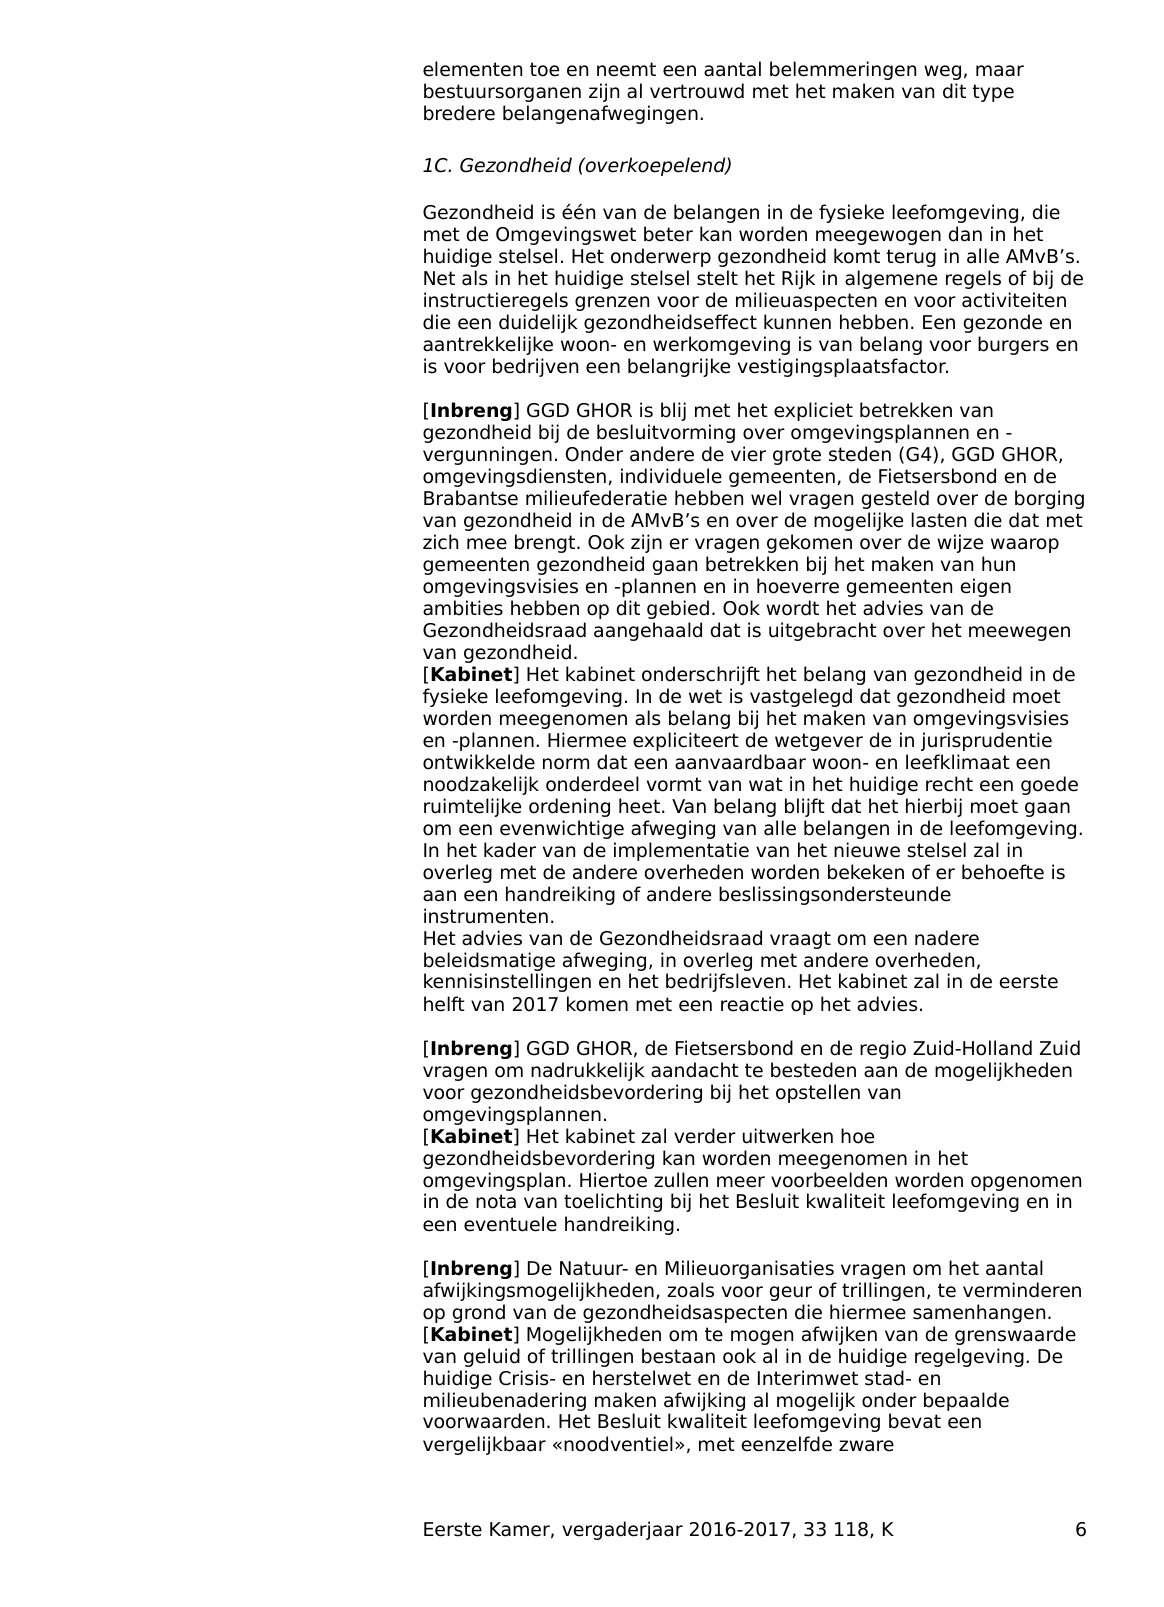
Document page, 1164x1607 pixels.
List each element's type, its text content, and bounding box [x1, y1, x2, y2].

text [Kabinet] Mogelijkheden om te mogen afwijken van de grenswaarde van geluid of trillingen bestaan ook al in de huidige regelgeving. De huidige Crisis- en herstelwet en de Interimwet stad- en milieubenadering maken afwijking al mogelijk onder bepaalde voorwaarden. Het Besluit kwaliteit leefomgeving bevat een vergelijkbaar «noodventiel», met eenzelfde zware [422, 1323, 1087, 1455]
text [Kabinet] Het kabinet onderschrijft het belang van gezondheid in de fysieke leefomgeving. In de wet is vastgelegd dat gezondheid moet worden meegenomen als belang bij het maken van omgevingsvisies en -plannen. Hiermee expliciteert de wetgever de in jurisprudentie ontwikkelde norm dat een aanvaardbaar woon- en leefklimaat een noodzakelijk onderdeel vormt van wat in het huidige recht een goede ruimtelijke ordening heet. Van belang blijft dat het hierbij moet gaan om een evenwichtige afweging van alle belangen in de leefomgeving. In het kader van de implementatie van het nieuwe stelsel zal in overleg met de andere overheden worden bekeken of er behoefte is aan een handreiking of andere beslissingsondersteunde instrumenten. [422, 664, 1087, 927]
text Het advies van de Gezondheidsraad vraagt om een nadere beleidsmatige afweging, in overleg met andere overheden, kennisinstellingen en het bedrijfsleven. Het kabinet zal in de eerste helft van 2017 komen met een reactie op het advies. [422, 927, 1087, 1015]
text [Inbreng] GGD GHOR is blij met het expliciet betrekken van gezondheid bij de besluitvorming over omgevingsplannen en -vergunningen. Onder andere de vier grote steden (G4), GGD GHOR, omgevingsdiensten, individuele gemeenten, de Fietsersbond en de Brabantse milieufederatie hebben wel vragen gesteld over de borging van gezondheid in de AMvB’s en over de mogelijke lasten die dat met zich mee brengt. Ook zijn er vragen gekomen over de wijze waarop gemeenten gezondheid gaan betrekken bij het maken van hun omgevingsvisies en -plannen en in hoeverre gemeenten eigen ambities hebben op dit gebied. Ook wordt het advies van de Gezondheidsraad aangehaald dat is uitgebracht over het meewegen van gezondheid. [422, 400, 1087, 664]
text Gezondheid is één van de belangen in de fysieke leefomgeving, die met de Omgevingswet beter kan worden meegewogen dan in het huidige stelsel. Het onderwerp gezondheid komt terug in alle AMvB’s. Net als in het huidige stelsel stelt het Rijk in algemene regels of bij de instructieregels grenzen voor de milieuaspecten en voor activiteiten die een duidelijk gezondheidseffect kunnen hebben. Een gezonde en aantrekkelijke woon- en werkomgeving is van belang voor burgers en is voor bedrijven een belangrijke vestigingsplaatsfactor. [422, 202, 1087, 378]
text [Inbreng] GGD GHOR, de Fietsersbond en de regio Zuid-Holland Zuid vragen om nadrukkelijk aandacht te besteden aan de mogelijkheden voor gezondheidsbevordering bij het opstellen van omgevingsplannen. [422, 1038, 1087, 1126]
subtitle 1C. Gezondheid (overkoepelend) [422, 155, 1087, 177]
text [Kabinet] Het kabinet zal verder uitwerken hoe gezondheidsbevordering kan worden meegenomen in het omgevingsplan. Hiertoe zullen meer voorbeelden worden opgenomen in de nota van toelichting bij het Besluit kwaliteit leefomgeving en in een eventuele handreiking. [422, 1126, 1087, 1235]
text [Inbreng] De Natuur- en Milieuorganisaties vragen om het aantal afwijkingsmogelijkheden, zoals voor geur of trillingen, te verminderen op grond van de gezondheidsaspecten die hiermee samenhangen. [422, 1258, 1087, 1323]
text elementen toe en neemt een aantal belemmeringen weg, maar bestuursorganen zijn al vertrouwd met het maken van dit type bredere belangenafwegingen. [422, 59, 1087, 125]
